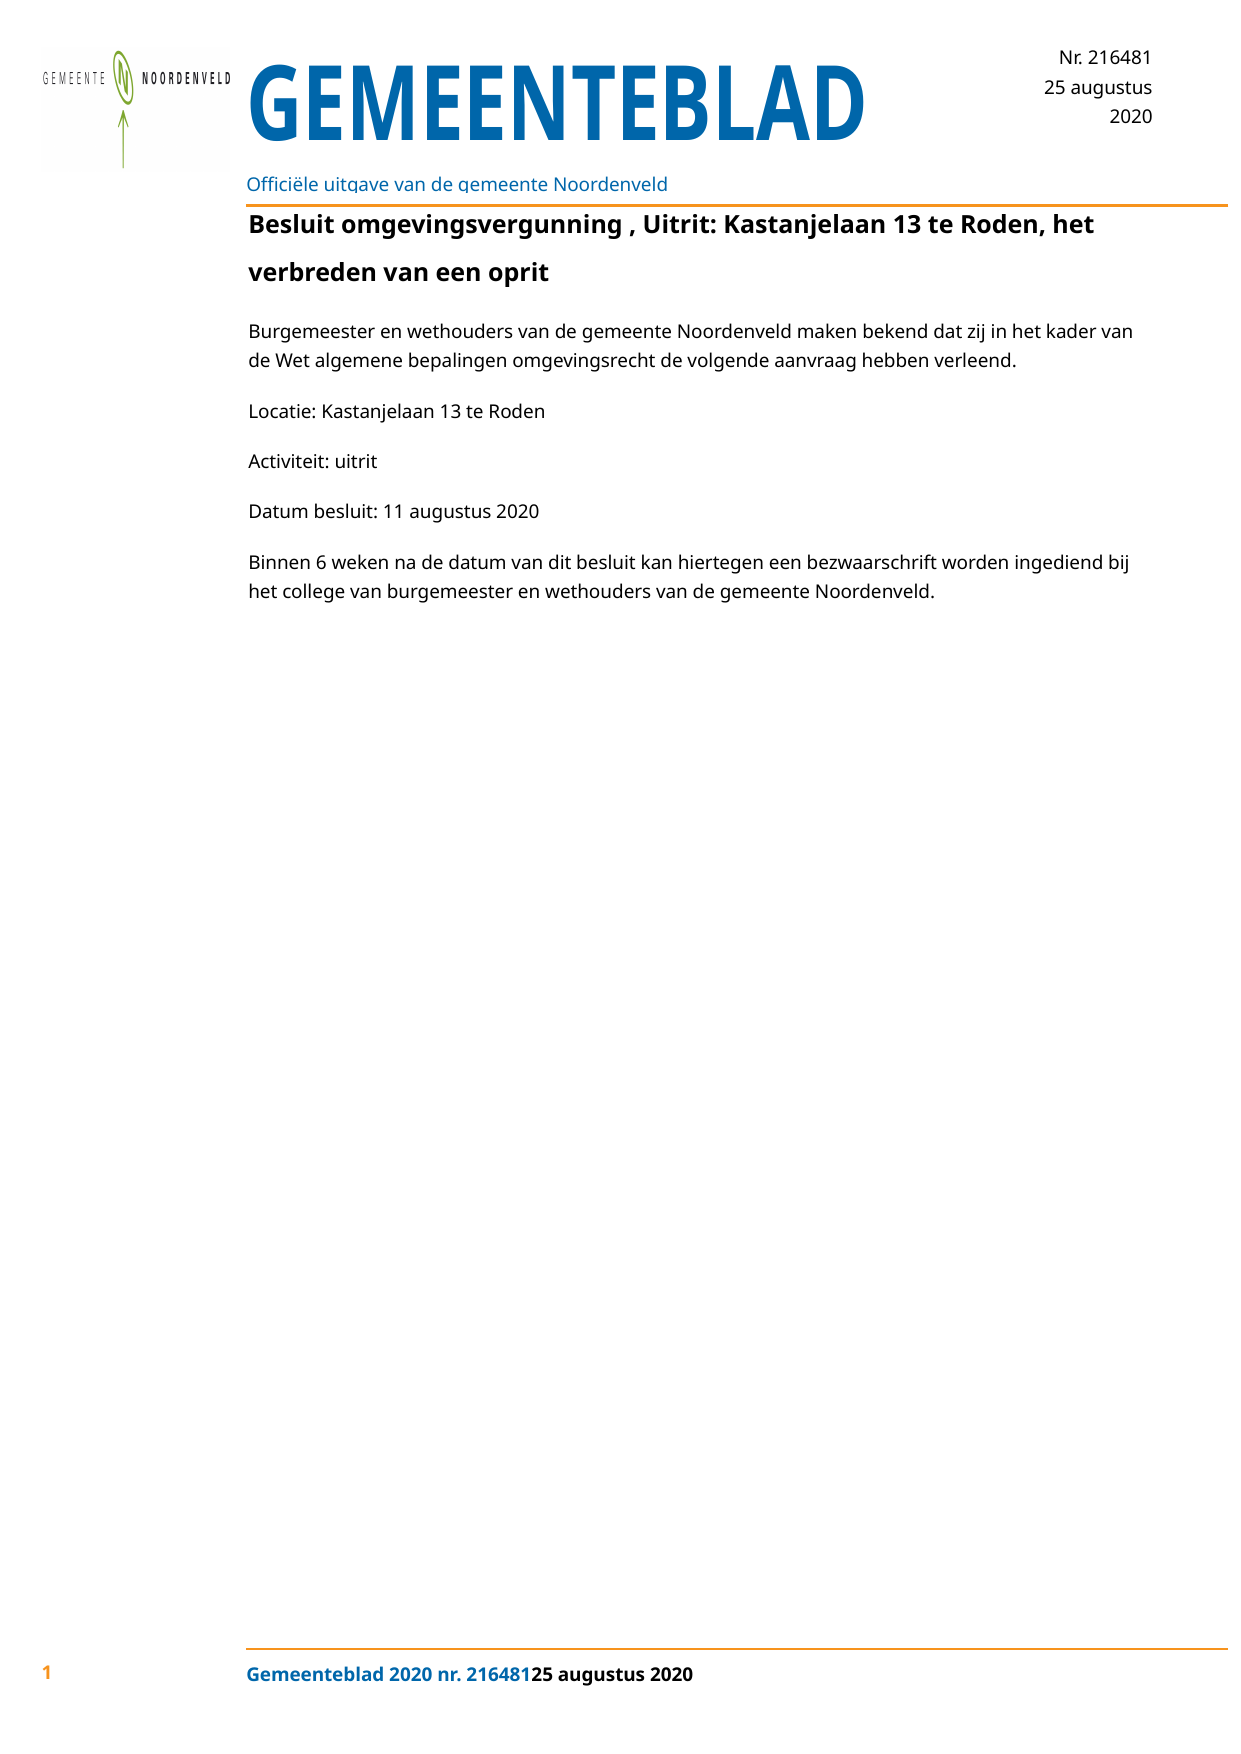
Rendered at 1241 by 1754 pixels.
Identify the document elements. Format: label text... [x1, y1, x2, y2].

text Datum besluit: 11 augustus 2020 [248, 499, 1152, 524]
text Locatie: Kastanjelaan 13 te Roden [248, 398, 1152, 424]
text Besluit omgevingsvergunning , Uitrit: Kastanjelaan 13 te Roden, het verbreden van een oprit [248, 207, 1152, 288]
text Activiteit: uitrit [248, 448, 1152, 474]
text Binnen 6 weken na de datum van dit besluit kan hiertegen een bezwaarschrift worden ingediend bij het college van burgemeester en wethouders van de gemeente Noordenveld. [248, 549, 1152, 604]
text Burgemeester en wethouders van de gemeente Noordenveld maken bekend dat zij in het kader van de Wet algemene bepalingen omgevingsrecht de volgende aanvraag hebben verleend. [248, 318, 1152, 373]
picture [41, 47, 231, 172]
